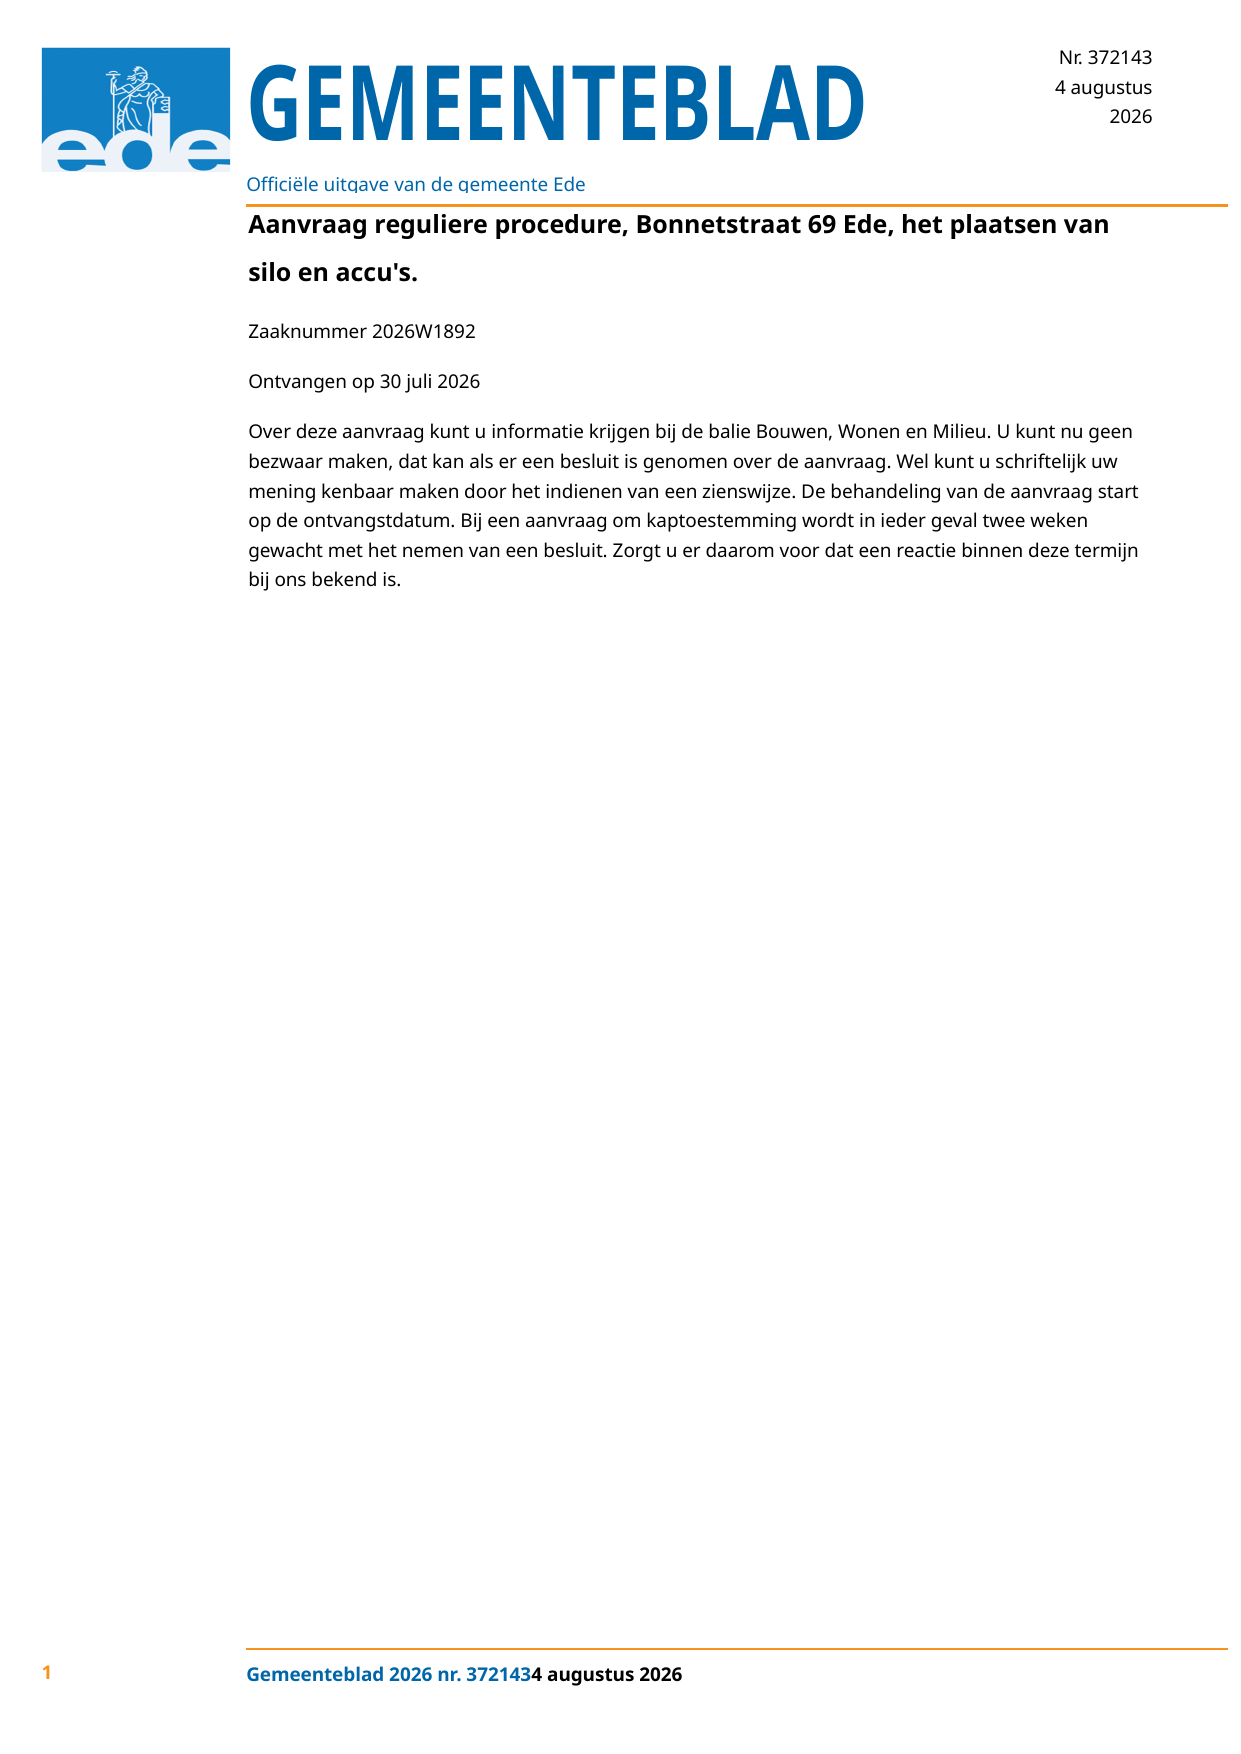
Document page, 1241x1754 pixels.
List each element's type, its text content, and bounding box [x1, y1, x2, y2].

text Zaaknummer 2026W1892 [248, 318, 1152, 344]
text Over deze aanvraag kunt u informatie krijgen bij de balie Bouwen, Wonen en Milieu. U kunt nu geen bezwaar maken, dat kan als er een besluit is genomen over de aanvraag. Wel kunt u schriftelijk uw mening kenbaar maken door het indienen van een zienswijze. De behandeling van de aanvraag start op de ontvangstdatum. Bij een aanvraag om kaptoestemming wordt in ieder geval twee weken gewacht met het nemen van een besluit. Zorgt u er daarom voor dat een reactie binnen deze termijn bij ons bekend is. [248, 419, 1152, 592]
picture [41, 47, 231, 172]
text Ontvangen op 30 juli 2026 [248, 368, 1152, 394]
text Aanvraag reguliere procedure, Bonnetstraat 69 Ede, het plaatsen van silo en accu's. [248, 207, 1152, 288]
